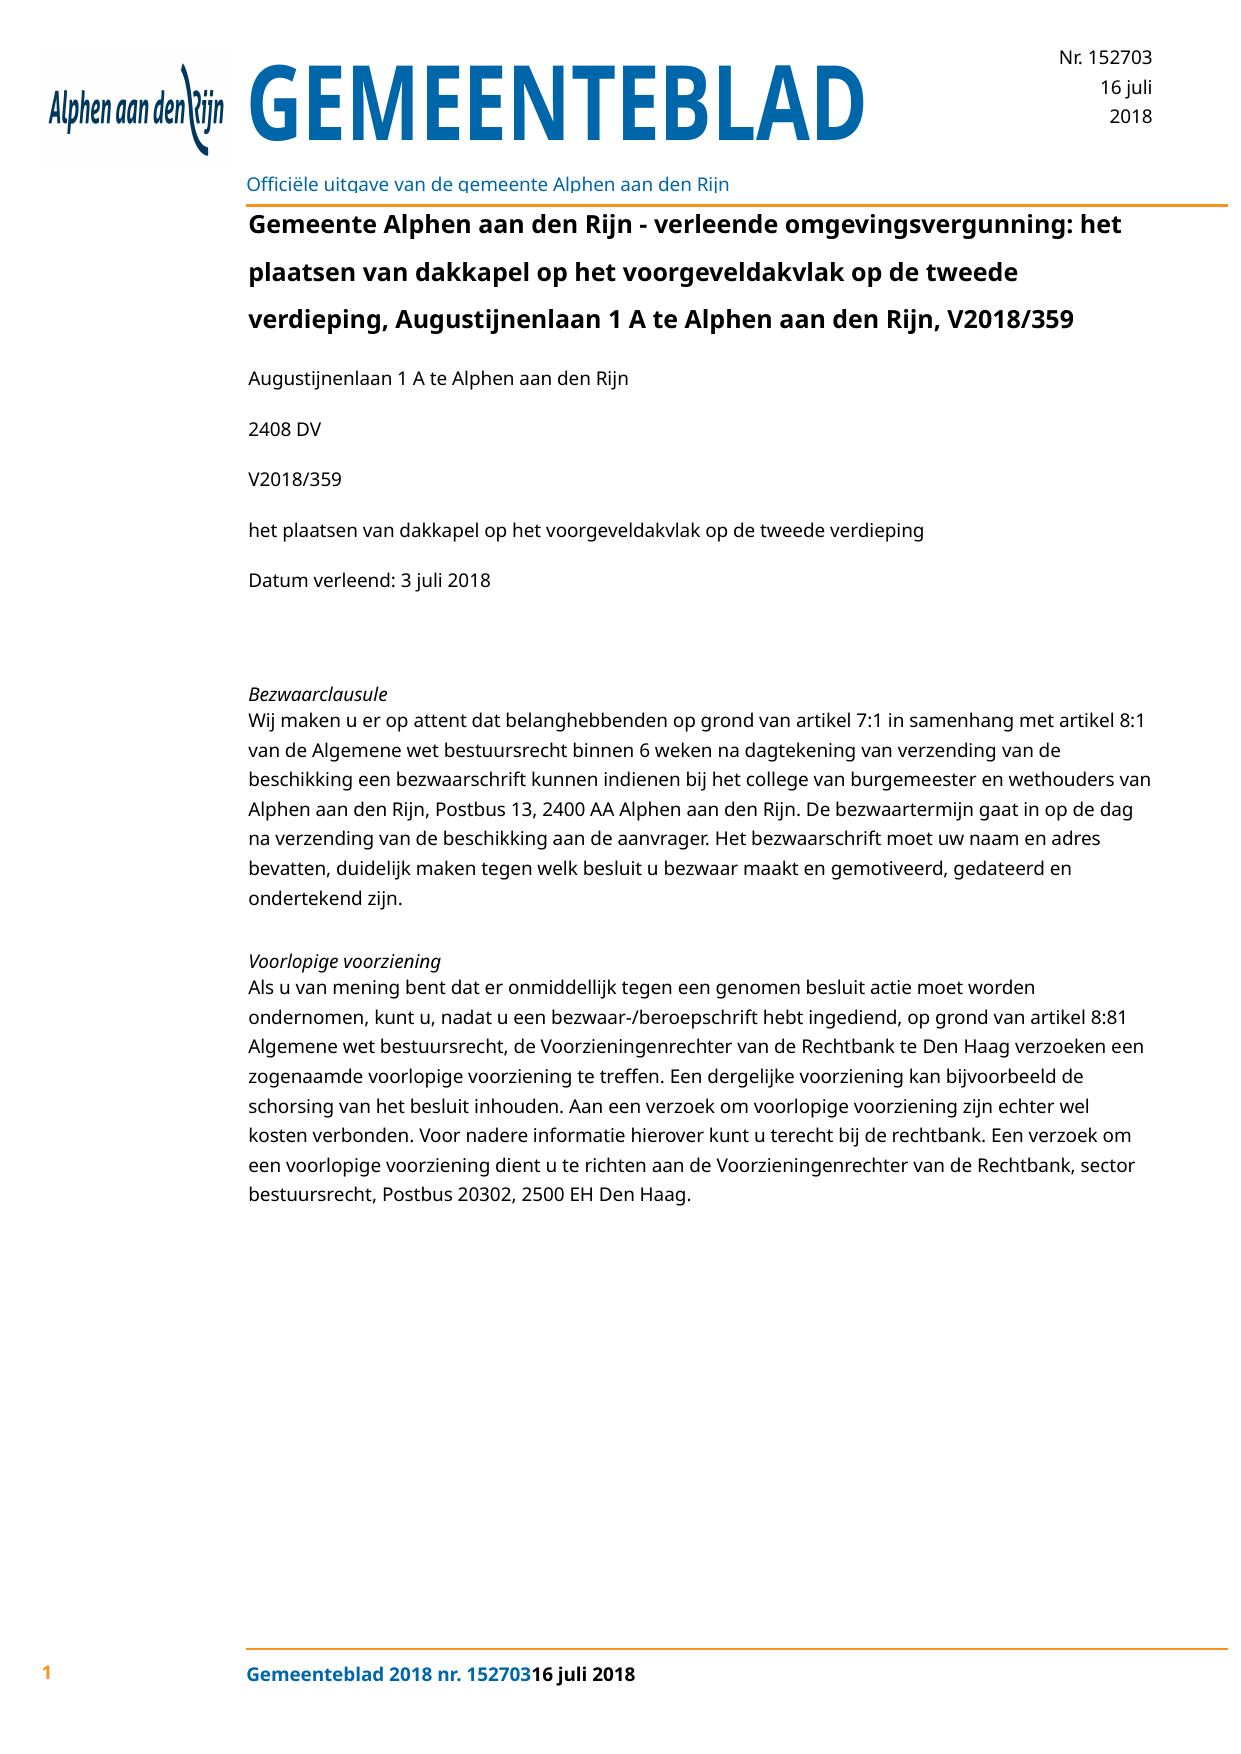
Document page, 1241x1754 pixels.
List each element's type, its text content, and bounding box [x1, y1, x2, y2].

text Wij maken u er op attent dat belanghebbenden op grond van artikel 7:1 in samenhang met artikel 8:1 van de Algemene wet bestuursrecht binnen 6 weken na dagtekening van verzending van de beschikking een bezwaarschrift kunnen indienen bij het college van burgemeester en wethouders van Alphen aan den Rijn, Postbus 13, 2400 AA Alphen aan den Rijn. De bezwaartermijn gaat in op de dag na verzending van de beschikking aan de aanvrager. Het bezwaarschrift moet uw naam en adres bevatten, duidelijk maken tegen welk besluit u bezwaar maakt en gemotiveerd, gedateerd en ondertekend zijn. [248, 707, 1152, 911]
text Bezwaarclausule [248, 682, 1152, 707]
text Augustijnenlaan 1 A te Alphen aan den Rijn [248, 366, 1152, 391]
text Datum verleend: 3 juli 2018 [248, 567, 1152, 593]
text Gemeente Alphen aan den Rijn - verleende omgevingsvergunning: het plaatsen van dakkapel op het voorgeveldakvlak op de tweede verdieping, Augustijnenlaan 1 A te Alphen aan den Rijn, V2018/359 [248, 207, 1152, 336]
text Als u van mening bent dat er onmiddellijk tegen een genomen besluit actie moet worden ondernomen, kunt u, nadat u een bezwaar-/beroepschrift hebt ingediend, op grond van artikel 8:81 Algemene wet bestuursrecht, de Voorzieningenrechter van de Rechtbank te Den Haag verzoeken een zogenaamde voorlopige voorziening te treffen. Een dergelijke voorziening kan bijvoorbeeld de schorsing van het besluit inhouden. Aan een verzoek om voorlopige voorziening zijn echter wel kosten verbonden. Voor nadere informatie hierover kunt u terecht bij de rechtbank. Een verzoek om een voorlopige voorziening dient u te richten aan de Voorzieningenrechter van de Rechtbank, sector bestuursrecht, Postbus 20302, 2500 EH Den Haag. [248, 974, 1152, 1207]
text het plaatsen van dakkapel op het voorgeveldakvlak op de tweede verdieping [248, 517, 1152, 542]
picture [41, 47, 231, 172]
text Voorlopige voorziening [248, 949, 1152, 974]
text V2018/359 [248, 466, 1152, 492]
text 2408 DV [248, 416, 1152, 442]
